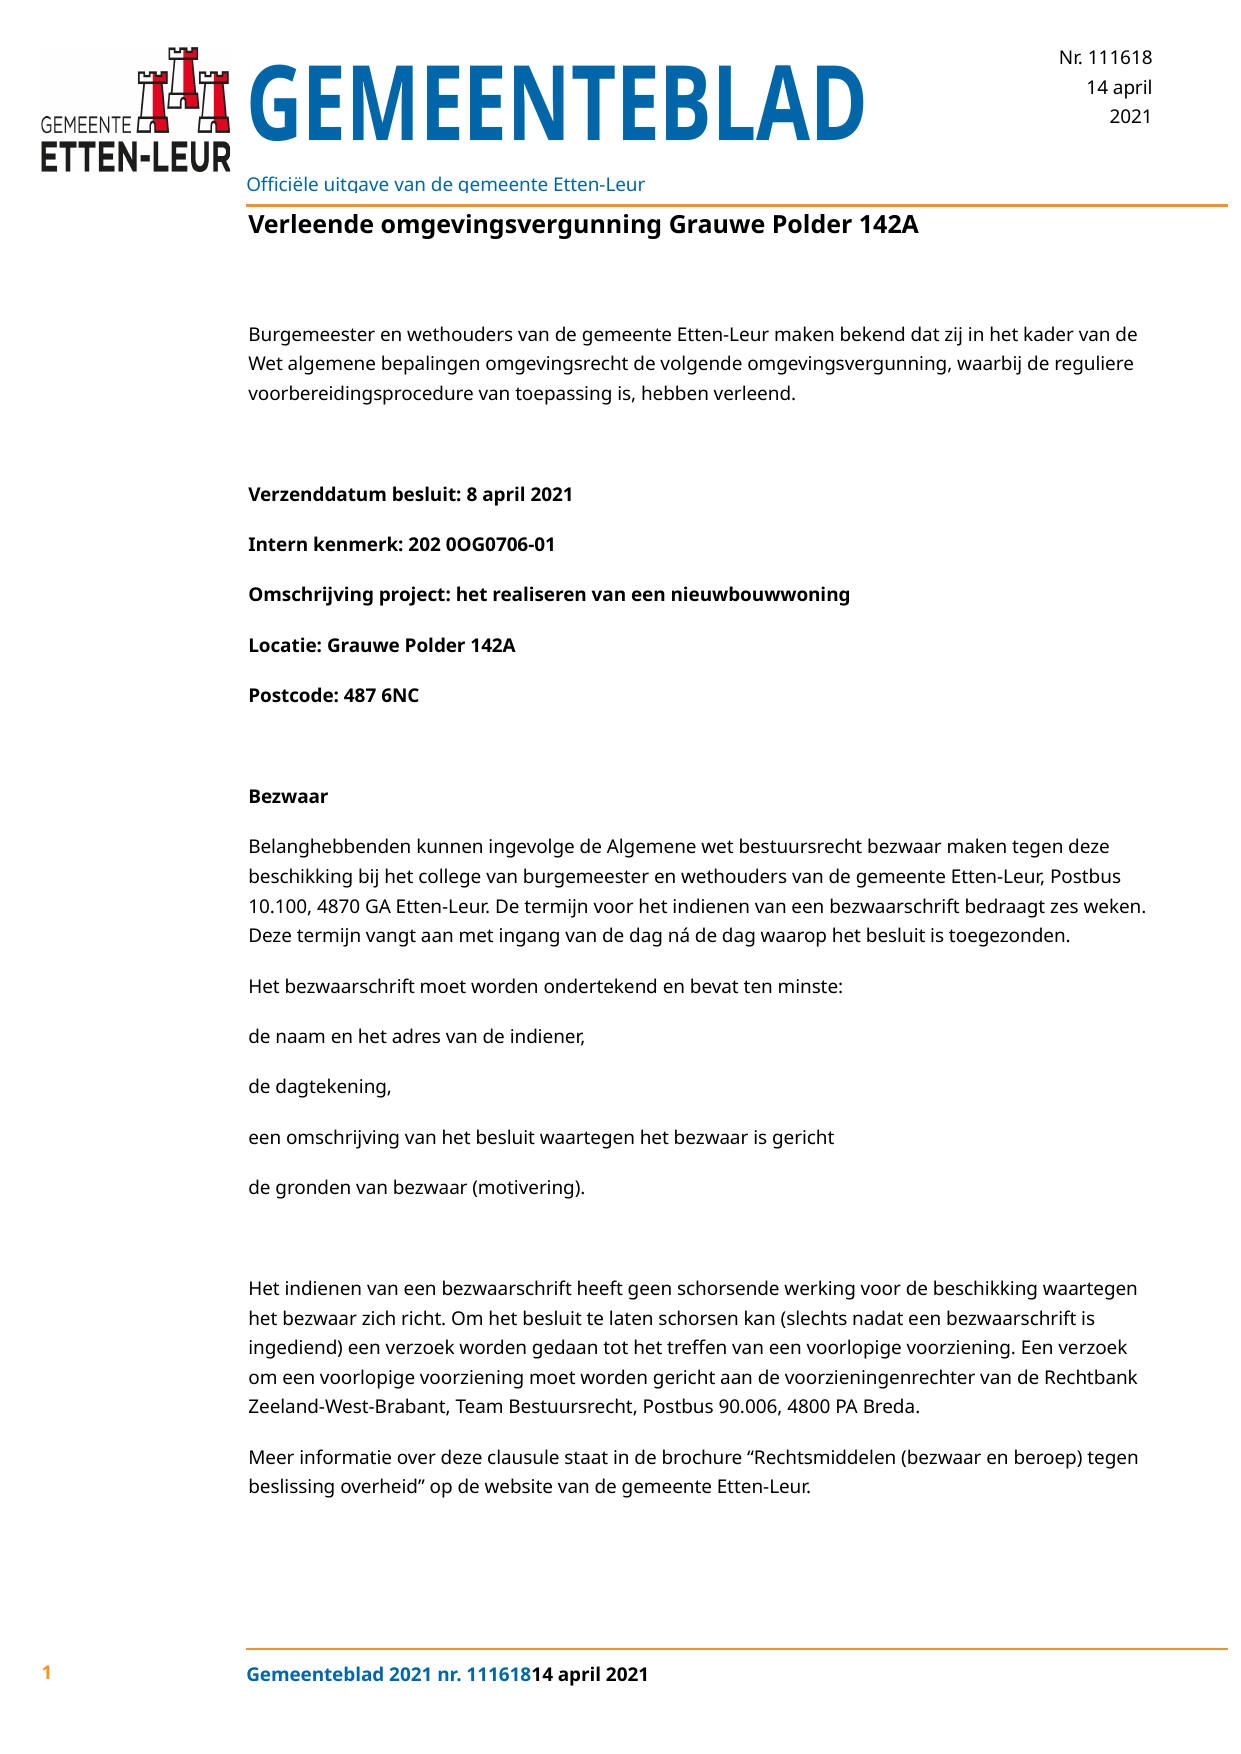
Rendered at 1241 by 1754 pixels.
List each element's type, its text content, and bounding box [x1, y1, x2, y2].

text de naam en het adres van de indiener, [248, 1023, 1152, 1049]
text Postcode: 487 6NC [248, 682, 1152, 708]
text de gronden van bezwaar (motivering). [248, 1174, 1152, 1200]
text Het indienen van een bezwaarschrift heeft geen schorsende werking voor de beschikking waartegen het bezwaar zich richt. Om het besluit te laten schorsen kan (slechts nadat een bezwaarschrift is ingediend) een verzoek worden gedaan tot het treffen van een voorlopige voorziening. Een verzoek om een voorlopige voorziening moet worden gericht aan de voorzieningenrechter van de Rechtbank Zeeland-West-Brabant, Team Bestuursrecht, Postbus 90.006, 4800 PA Breda. [248, 1275, 1152, 1419]
text Omschrijving project: het realiseren van een nieuwbouwwoning [248, 582, 1152, 607]
text Burgemeester en wethouders van de gemeente Etten-Leur maken bekend dat zij in het kader van de Wet algemene bepalingen omgevingsrecht de volgende omgevingsvergunning, waarbij de reguliere voorbereidingsprocedure van toepassing is, hebben verleend. [248, 321, 1152, 406]
text Verleende omgevingsvergunning Grauwe Polder 142A [248, 207, 1152, 241]
text Meer informatie over deze clausule staat in de brochure “Rechtsmiddelen (bezwaar en beroep) tegen beslissing overheid” op de website van de gemeente Etten-Leur. [248, 1444, 1152, 1499]
text Bezwaar [248, 783, 1152, 809]
text Belanghebbenden kunnen ingevolge de Algemene wet bestuursrecht bezwaar maken tegen deze beschikking bij het college van burgemeester en wethouders van de gemeente Etten-Leur, Postbus 10.100, 4870 GA Etten-Leur. De termijn voor het indienen van een bezwaarschrift bedraagt zes weken. Deze termijn vangt aan met ingang van de dag ná de dag waarop het besluit is toegezonden. [248, 834, 1152, 948]
text Intern kenmerk: 202 0OG0706-01 [248, 531, 1152, 557]
text Het bezwaarschrift moet worden ondertekend en bevat ten minste: [248, 973, 1152, 998]
text Locatie: Grauwe Polder 142A [248, 632, 1152, 658]
text een omschrijving van het besluit waartegen het bezwaar is gericht [248, 1124, 1152, 1150]
picture [41, 47, 231, 172]
text de dagtekening, [248, 1074, 1152, 1099]
text Verzenddatum besluit: 8 april 2021 [248, 481, 1152, 506]
